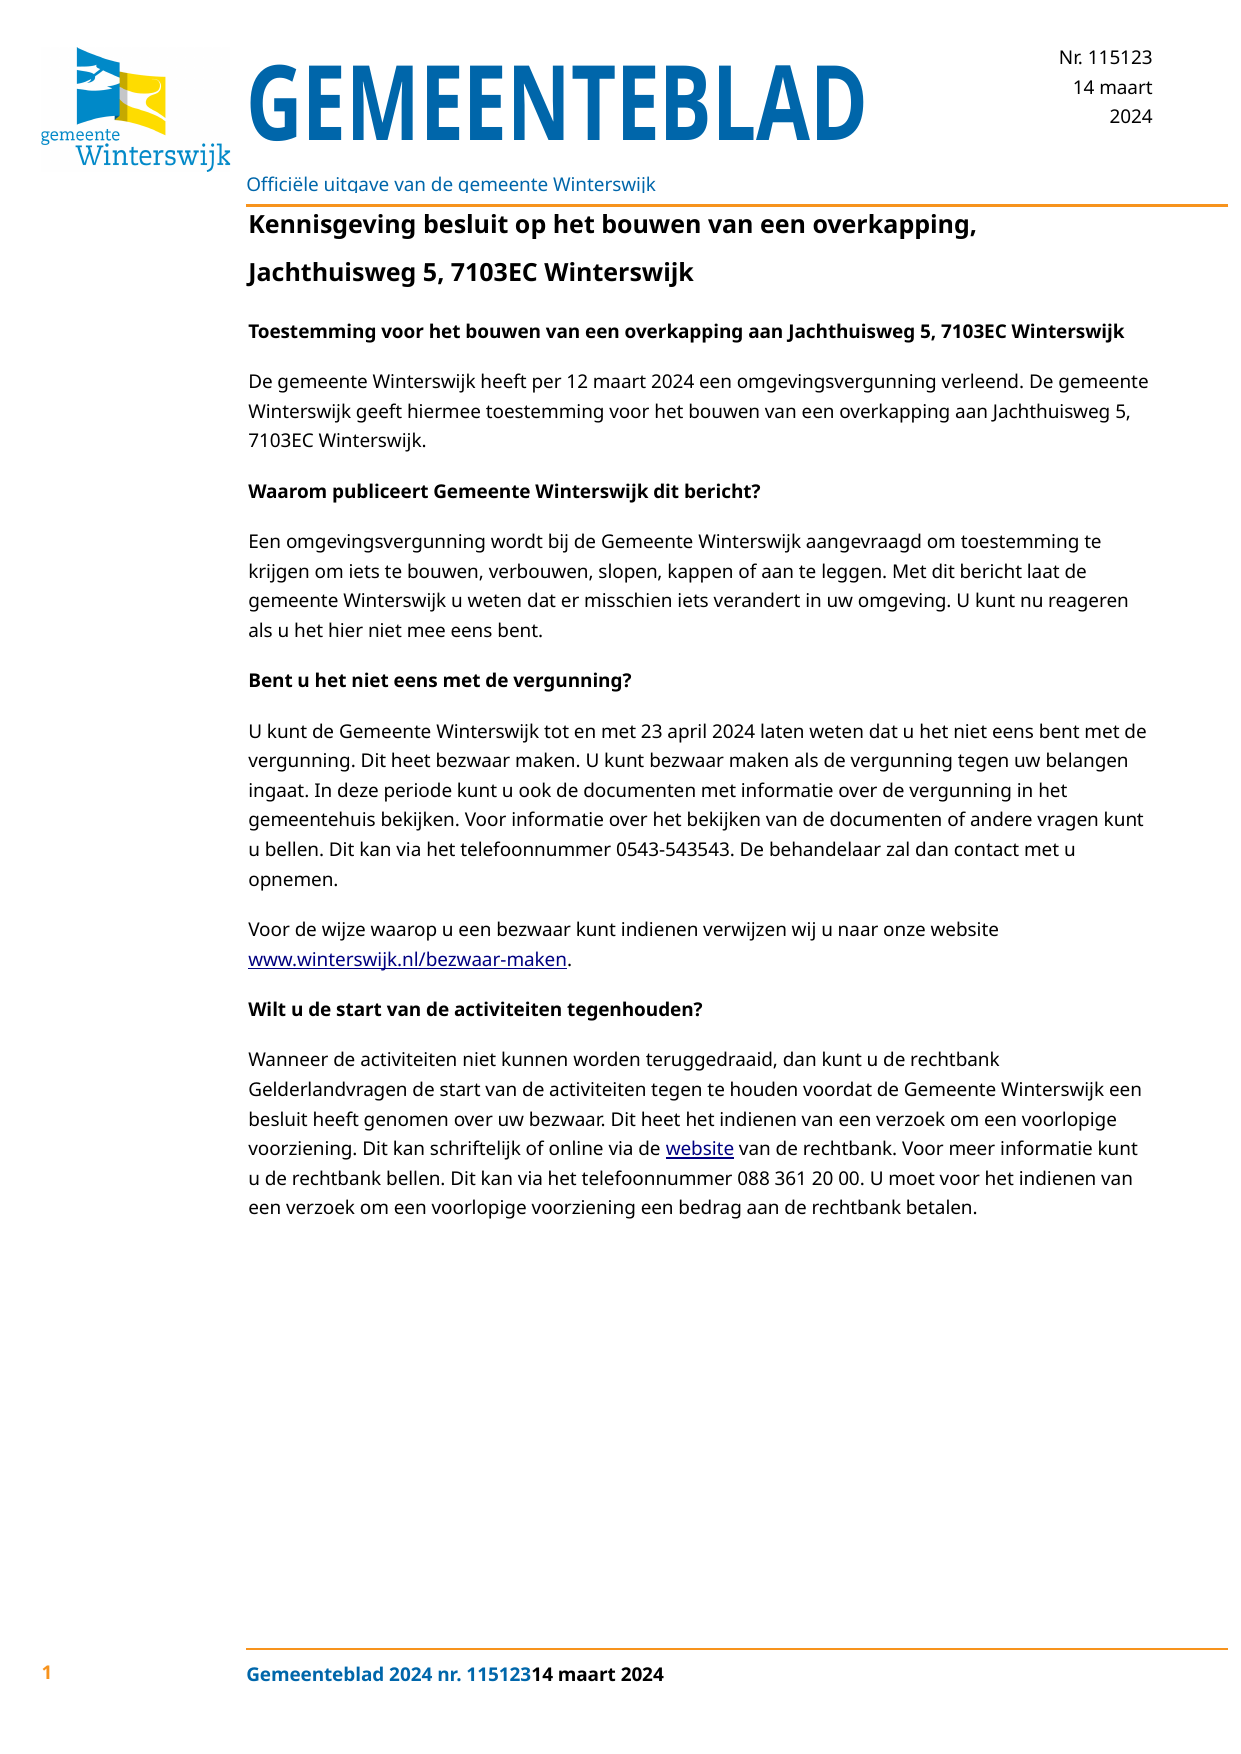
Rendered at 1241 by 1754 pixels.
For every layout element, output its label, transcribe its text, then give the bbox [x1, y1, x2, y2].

text Voor de wijze waarop u een bezwaar kunt indienen verwijzen wij u naar onze website www.winterswijk.nl/bezwaar-maken. [248, 916, 1152, 972]
picture [41, 47, 231, 172]
text Een omgevingsvergunning wordt bij de Gemeente Winterswijk aangevraagd om toestemming te krijgen om iets te bouwen, verbouwen, slopen, kappen of aan te leggen. Met dit bericht laat de gemeente Winterswijk u weten dat er misschien iets verandert in uw omgeving. U kunt nu reageren als u het hier niet mee eens bent. [248, 528, 1152, 643]
text U kunt de Gemeente Winterswijk tot en met 23 april 2024 laten weten dat u het niet eens bent met de vergunning. Dit heet bezwaar maken. U kunt bezwaar maken als de vergunning tegen uw belangen ingaat. In deze periode kunt u ook de documenten met informatie over de vergunning in het gemeentehuis bekijken. Voor informatie over het bekijken van de documenten of andere vragen kunt u bellen. Dit kan via het telefoonnummer 0543-543543. De behandelaar zal dan contact met u opnemen. [248, 718, 1152, 892]
text Bent u het niet eens met de vergunning? [248, 667, 1152, 693]
text Waarom publiceert Gemeente Winterswijk dit bericht? [248, 478, 1152, 504]
text De gemeente Winterswijk heeft per 12 maart 2024 een omgevingsvergunning verleend. De gemeente Winterswijk geeft hiermee toestemming voor het bouwen van een overkapping aan Jachthuisweg 5, 7103EC Winterswijk. [248, 368, 1152, 453]
text Kennisgeving besluit op het bouwen van een overkapping, Jachthuisweg 5, 7103EC Winterswijk [248, 207, 1152, 288]
picture [225, 153, 231, 162]
text Toestemming voor het bouwen van een overkapping aan Jachthuisweg 5, 7103EC Winterswijk [248, 318, 1152, 344]
text Wilt u de start van de activiteiten tegenhouden? [248, 996, 1152, 1022]
text Wanneer de activiteiten niet kunnen worden teruggedraaid, dan kunt u de rechtbank Gelderlandvragen de start van de activiteiten tegen te houden voordat de Gemeente Winterswijk een besluit heeft genomen over uw bezwaar. Dit heet het indienen van een verzoek om een voorlopige voorziening. Dit kan schriftelijk of online via de website van de rechtbank. Voor meer informatie kunt u de rechtbank bellen. Dit kan via het telefoonnummer 088 361 20 00. U moet voor het indienen van een verzoek om een voorlopige voorziening een bedrag aan de rechtbank betalen. [248, 1047, 1152, 1220]
